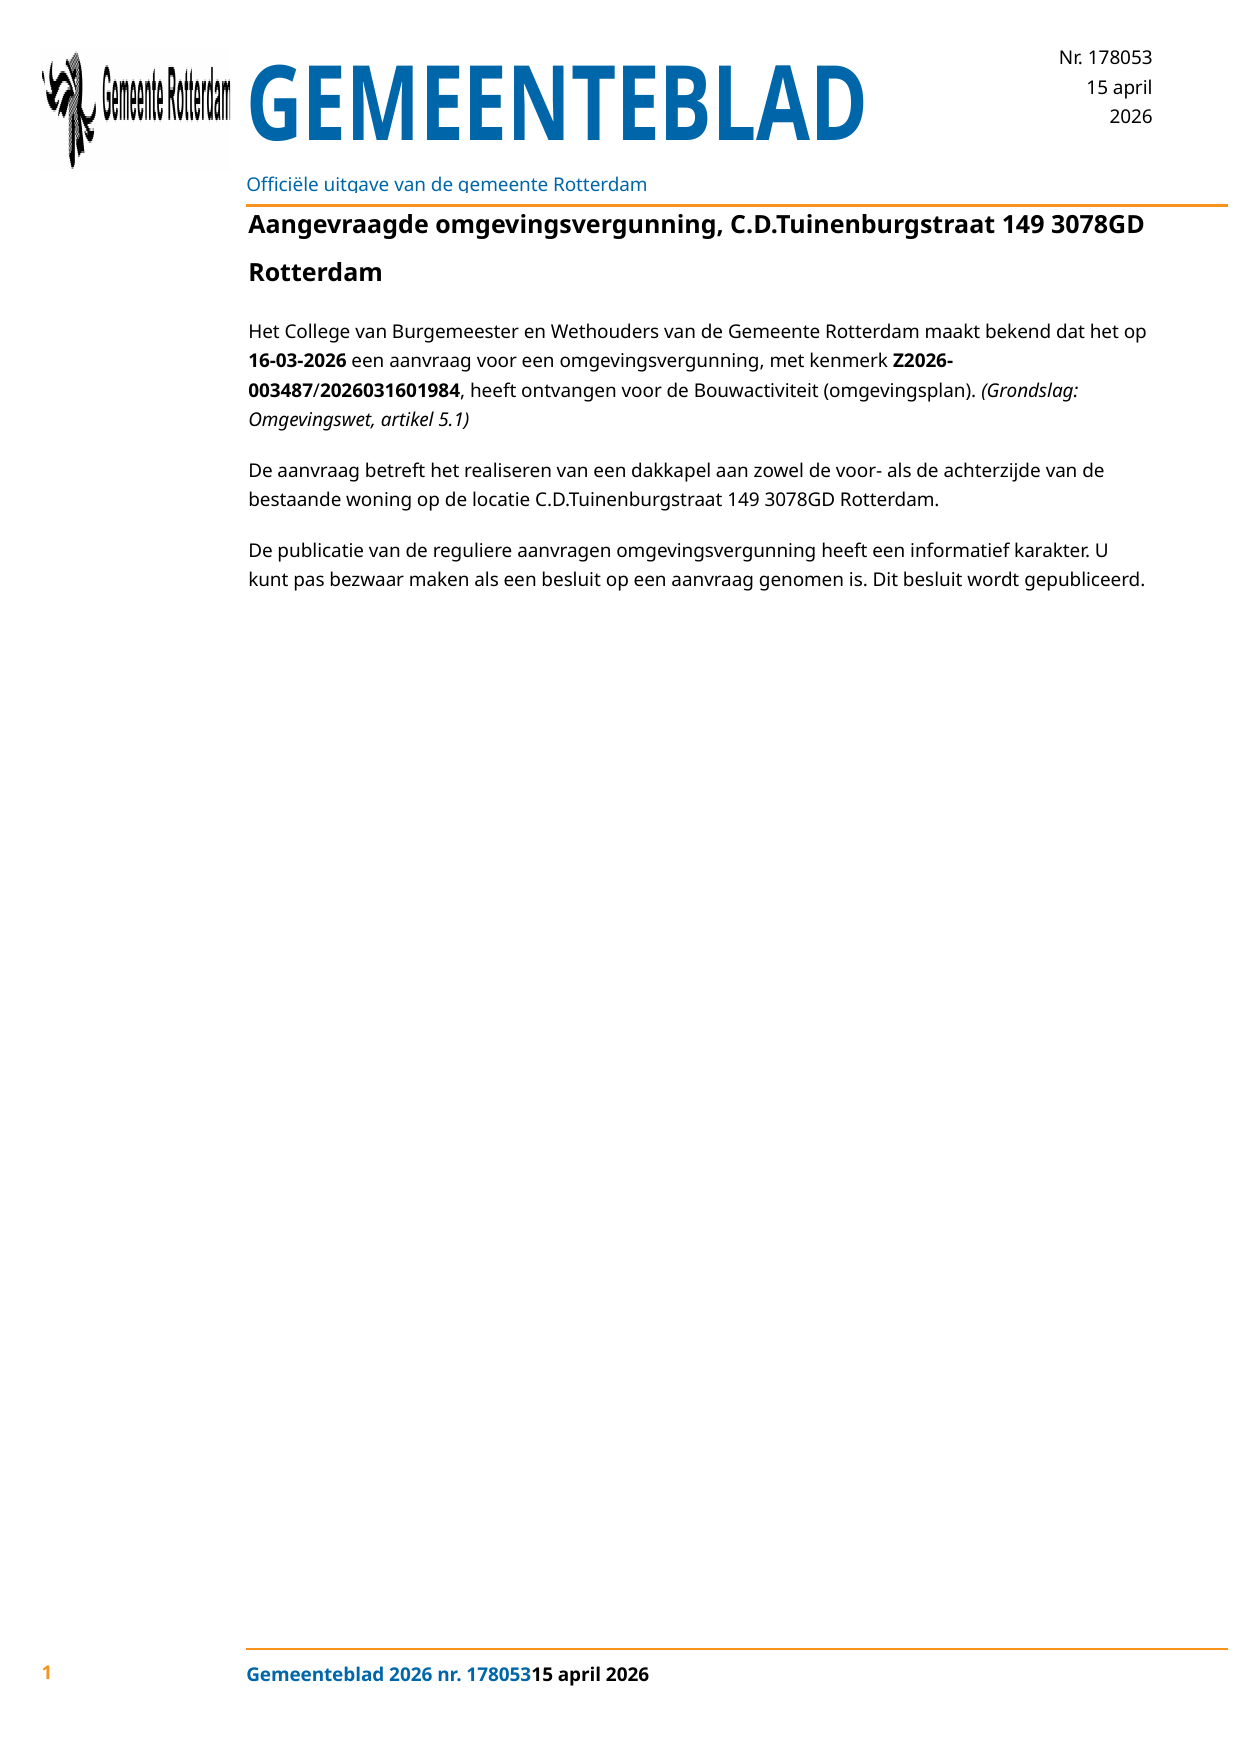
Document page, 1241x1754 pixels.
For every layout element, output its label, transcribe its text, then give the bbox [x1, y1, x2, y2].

text De aanvraag betreft het realiseren van een dakkapel aan zowel de voor- als de achterzijde van de bestaande woning op de locatie C.D.Tuinenburgstraat 149 3078GD Rotterdam. [248, 457, 1152, 512]
text Het College van Burgemeester en Wethouders van de Gemeente Rotterdam maakt bekend dat het op 16-03-2026 een aanvraag voor een omgevingsvergunning, met kenmerk Z2026-003487/2026031601984, heeft ontvangen voor de Bouwactiviteit (omgevingsplan). (Grondslag: Omgevingswet, artikel 5.1) [248, 318, 1152, 432]
picture [41, 47, 231, 172]
text Aangevraagde omgevingsvergunning, C.D.Tuinenburgstraat 149 3078GD Rotterdam [248, 207, 1152, 288]
text De publicatie van de reguliere aanvragen omgevingsvergunning heeft een informatief karakter. U kunt pas bezwaar maken als een besluit op een aanvraag genomen is. Dit besluit wordt gepubliceerd. [248, 537, 1152, 592]
